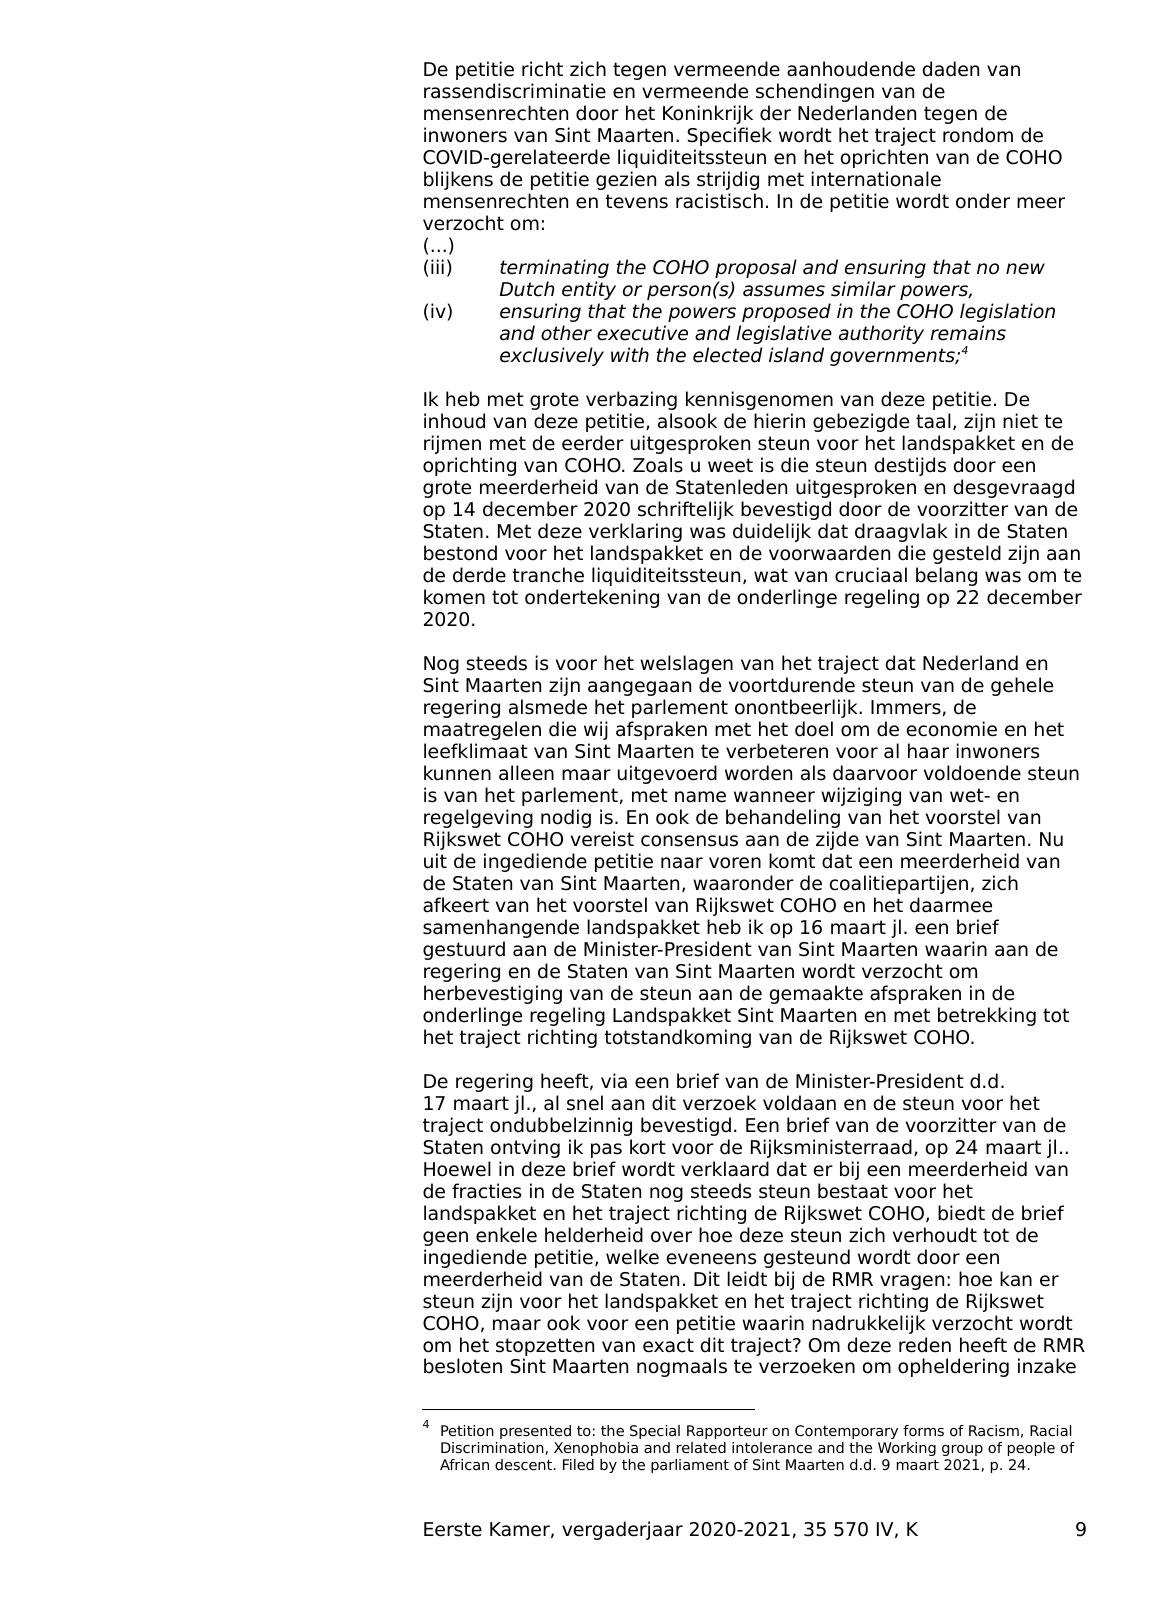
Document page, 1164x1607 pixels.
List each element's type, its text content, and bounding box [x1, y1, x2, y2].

text (...) [422, 235, 1087, 257]
text Petition presented to: the Special Rapporteur on Contemporary forms of Racism, Racial Discrimination, Xenophobia and related intolerance and the Working group of people of African descent. Filed by the parliament of Sint Maarten d.d. 9 maart 2021, p. 24. [422, 1418, 1087, 1474]
text Nog steeds is voor het welslagen van het traject dat Nederland en Sint Maarten zijn aangegaan de voortdurende steun van de gehele regering alsmede het parlement onontbeerlijk. Immers, de maatregelen die wij afspraken met het doel om de economie en het leefklimaat van Sint Maarten te verbeteren voor al haar inwoners kunnen alleen maar uitgevoerd worden als daarvoor voldoende steun is van het parlement, met name wanneer wijziging van wet- en regelgeving nodig is. En ook de behandeling van het voorstel van Rijkswet COHO vereist consensus aan de zijde van Sint Maarten. Nu uit de ingediende petitie naar voren komt dat een meerderheid van de Staten van Sint Maarten, waaronder de coalitiepartijen, zich afkeert van het voorstel van Rijkswet COHO en het daarmee samenhangende landspakket heb ik op 16 maart jl. een brief gestuurd aan de Minister-President van Sint Maarten waarin aan de regering en de Staten van Sint Maarten wordt verzocht om herbevestiging van de steun aan de gemaakte afspraken in de onderlinge regeling Landspakket Sint Maarten en met betrekking tot het traject richting totstandkoming van de Rijkswet COHO. [422, 653, 1087, 1048]
text (iii) terminating the COHO proposal and ensuring that no new Dutch entity or person(s) assumes similar powers, [422, 257, 1087, 301]
text De regering heeft, via een brief van de Minister-President d.d. 17 maart jl., al snel aan dit verzoek voldaan en de steun voor het traject ondubbelzinnig bevestigd. Een brief van de voorzitter van de Staten ontving ik pas kort voor de Rijksministerraad, op 24 maart jl.. Hoewel in deze brief wordt verklaard dat er bij een meerderheid van de fracties in de Staten nog steeds steun bestaat voor het landspakket en het traject richting de Rijkswet COHO, biedt de brief geen enkele helderheid over hoe deze steun zich verhoudt tot de ingediende petitie, welke eveneens gesteund wordt door een meerderheid van de Staten. Dit leidt bij de RMR vragen: hoe kan er steun zijn voor het landspakket en het traject richting de Rijkswet COHO, maar ook voor een petitie waarin nadrukkelijk verzocht wordt om het stopzetten van exact dit traject? Om deze reden heeft de RMR besloten Sint Maarten nogmaals te verzoeken om opheldering inzake [422, 1071, 1087, 1378]
text (iv) ensuring that the powers proposed in the COHO legislation and other executive and legislative authority remains exclusively with the elected island governments; [422, 301, 1087, 367]
text Ik heb met grote verbazing kennisgenomen van deze petitie. De inhoud van deze petitie, alsook de hierin gebezigde taal, zijn niet te rijmen met de eerder uitgesproken steun voor het landspakket en de oprichting van COHO. Zoals u weet is die steun destijds door een grote meerderheid van de Statenleden uitgesproken en desgevraagd op 14 december 2020 schriftelijk bevestigd door de voorzitter van de Staten. Met deze verklaring was duidelijk dat draagvlak in de Staten bestond voor het landspakket en de voorwaarden die gesteld zijn aan de derde tranche liquiditeitssteun, wat van cruciaal belang was om te komen tot ondertekening van de onderlinge regeling op 22 december 2020. [422, 389, 1087, 631]
text De petitie richt zich tegen vermeende aanhoudende daden van rassendiscriminatie en vermeende schendingen van de mensenrechten door het Koninkrijk der Nederlanden tegen de inwoners van Sint Maarten. Specifiek wordt het traject rondom de COVID-gerelateerde liquiditeitssteun en het oprichten van de COHO blijkens de petitie gezien als strijdig met internationale mensenrechten en tevens racistisch. In de petitie wordt onder meer verzocht om: [422, 59, 1087, 235]
